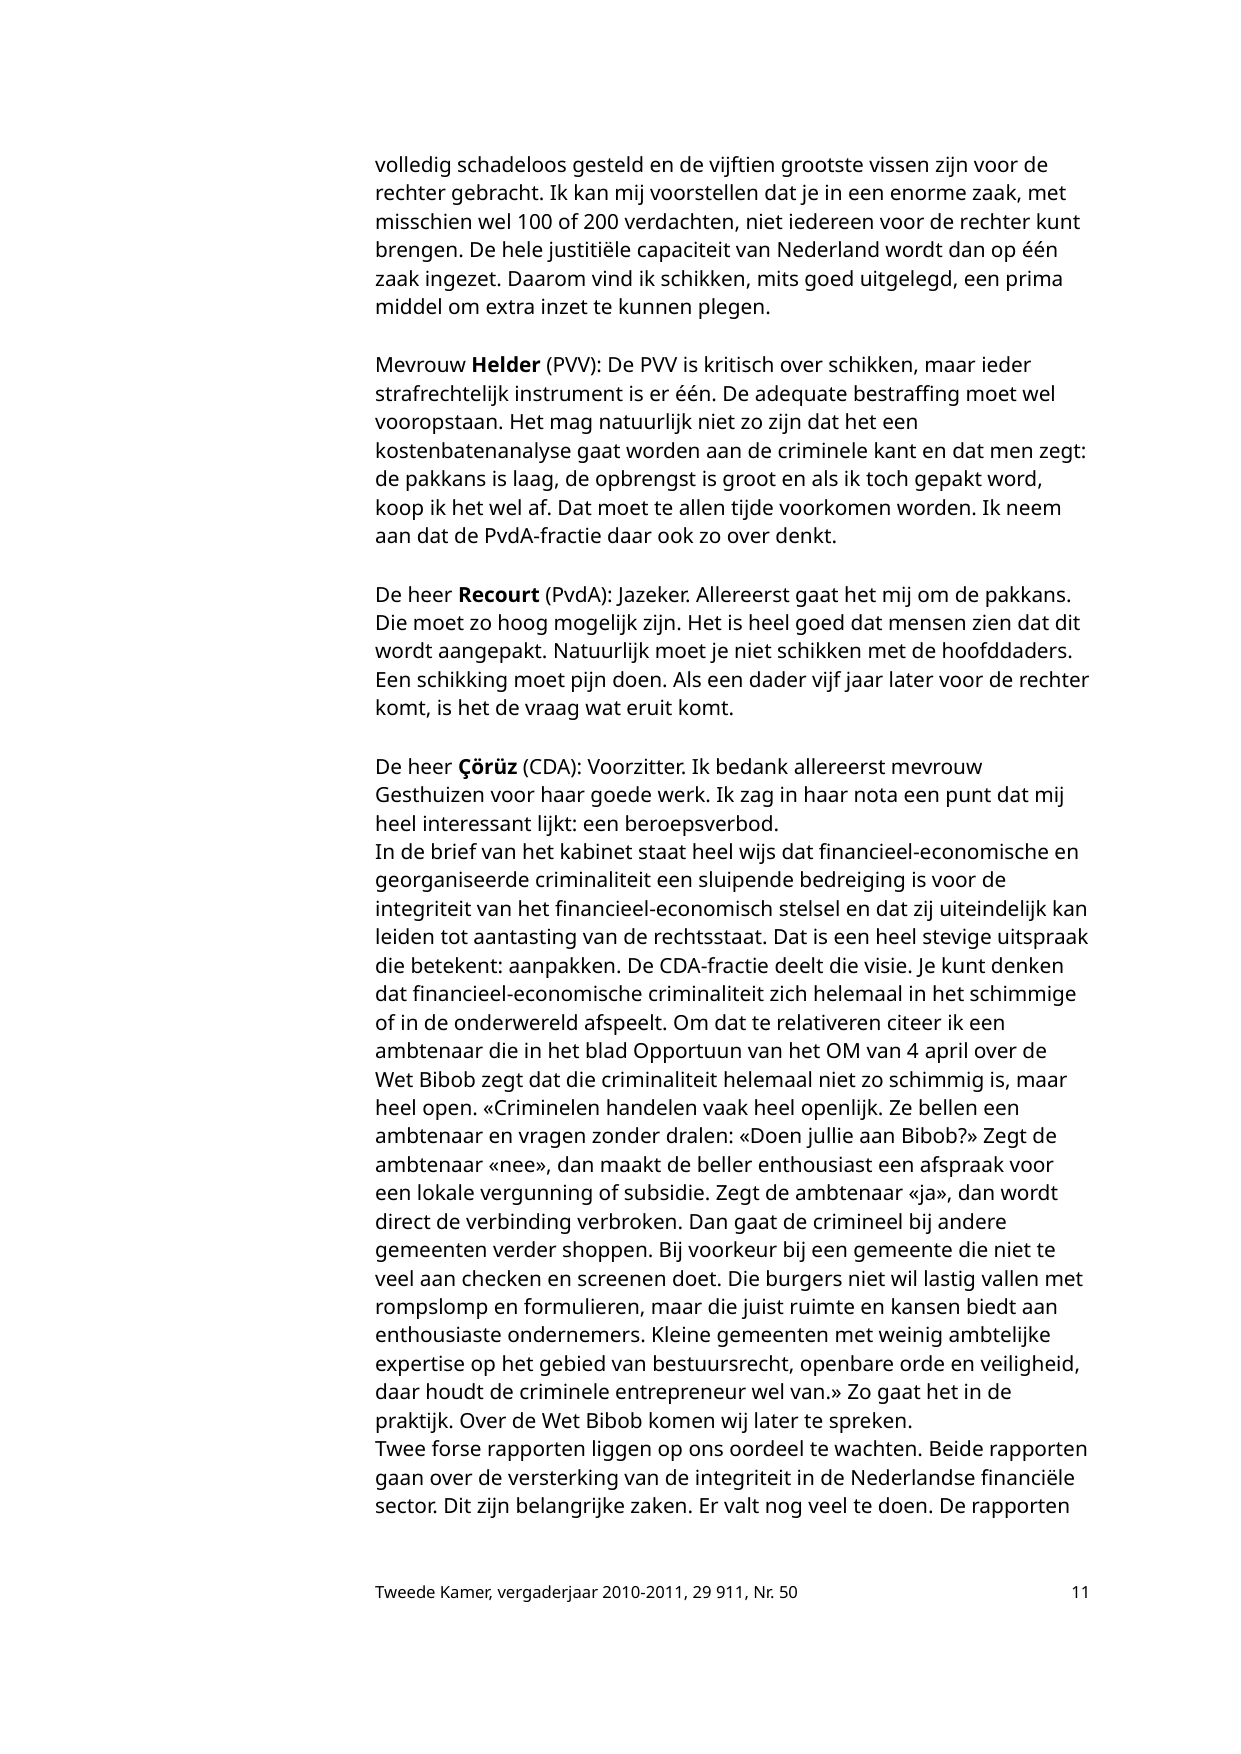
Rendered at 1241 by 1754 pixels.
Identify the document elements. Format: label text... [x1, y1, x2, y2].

text Mevrouw Helder (PVV): De PVV is kritisch over schikken, maar ieder strafrechtelijk instrument is er één. De adequate bestraffing moet wel vooropstaan. Het mag natuurlijk niet zo zijn dat het een kostenbatenanalyse gaat worden aan de criminele kant en dat men zegt: de pakkans is laag, de opbrengst is groot en als ik toch gepakt word, koop ik het wel af. Dat moet te allen tijde voorkomen worden. Ik neem aan dat de PvdA-fractie daar ook zo over denkt. [375, 351, 1090, 550]
text De heer Çörüz (CDA): Voorzitter. Ik bedank allereerst mevrouw Gesthuizen voor haar goede werk. Ik zag in haar nota een punt dat mij heel interessant lijkt: een beroepsverbod. [375, 752, 1090, 837]
text De heer Recourt (PvdA): Jazeker. Allereerst gaat het mij om de pakkans. Die moet zo hoog mogelijk zijn. Het is heel goed dat mensen zien dat dit wordt aangepakt. Natuurlijk moet je niet schikken met de hoofddaders. Een schikking moet pijn doen. Als een dader vijf jaar later voor de rechter komt, is het de vraag wat eruit komt. [375, 580, 1090, 722]
text Twee forse rapporten liggen op ons oordeel te wachten. Beide rapporten gaan over de versterking van de integriteit in de Nederlandse financiële sector. Dit zijn belangrijke zaken. Er valt nog veel te doen. De rapporten [375, 1434, 1090, 1520]
text volledig schadeloos gesteld en de vijftien grootste vissen zijn voor de rechter gebracht. Ik kan mij voorstellen dat je in een enorme zaak, met misschien wel 100 of 200 verdachten, niet iedereen voor de rechter kunt brengen. De hele justitiële capaciteit van Nederland wordt dan op één zaak ingezet. Daarom vind ik schikken, mits goed uitgelegd, een prima middel om extra inzet te kunnen plegen. [375, 150, 1090, 321]
text In de brief van het kabinet staat heel wijs dat financieel-economische en georganiseerde criminaliteit een sluipende bedreiging is voor de integriteit van het financieel-economisch stelsel en dat zij uiteindelijk kan leiden tot aantasting van de rechtsstaat. Dat is een heel stevige uitspraak die betekent: aanpakken. De CDA-fractie deelt die visie. Je kunt denken dat financieel-economische criminaliteit zich helemaal in het schimmige of in de onderwereld afspeelt. Om dat te relativeren citeer ik een ambtenaar die in het blad Opportuun van het OM van 4 april over de Wet Bibob zegt dat die criminaliteit helemaal niet zo schimmig is, maar heel open. «Criminelen handelen vaak heel openlijk. Ze bellen een ambtenaar en vragen zonder dralen: «Doen jullie aan Bibob?» Zegt de ambtenaar «nee», dan maakt de beller enthousiast een afspraak voor een lokale vergunning of subsidie. Zegt de ambtenaar «ja», dan wordt direct de verbinding verbroken. Dan gaat de crimineel bij andere gemeenten verder shoppen. Bij voorkeur bij een gemeente die niet te veel aan checken en screenen doet. Die burgers niet wil lastig vallen met rompslomp en formulieren, maar die juist ruimte en kansen biedt aan enthousiaste ondernemers. Kleine gemeenten met weinig ambtelijke expertise op het gebied van bestuursrecht, openbare orde en veiligheid, daar houdt de criminele entrepreneur wel van.» Zo gaat het in de praktijk. Over de Wet Bibob komen wij later te spreken. [375, 837, 1090, 1434]
